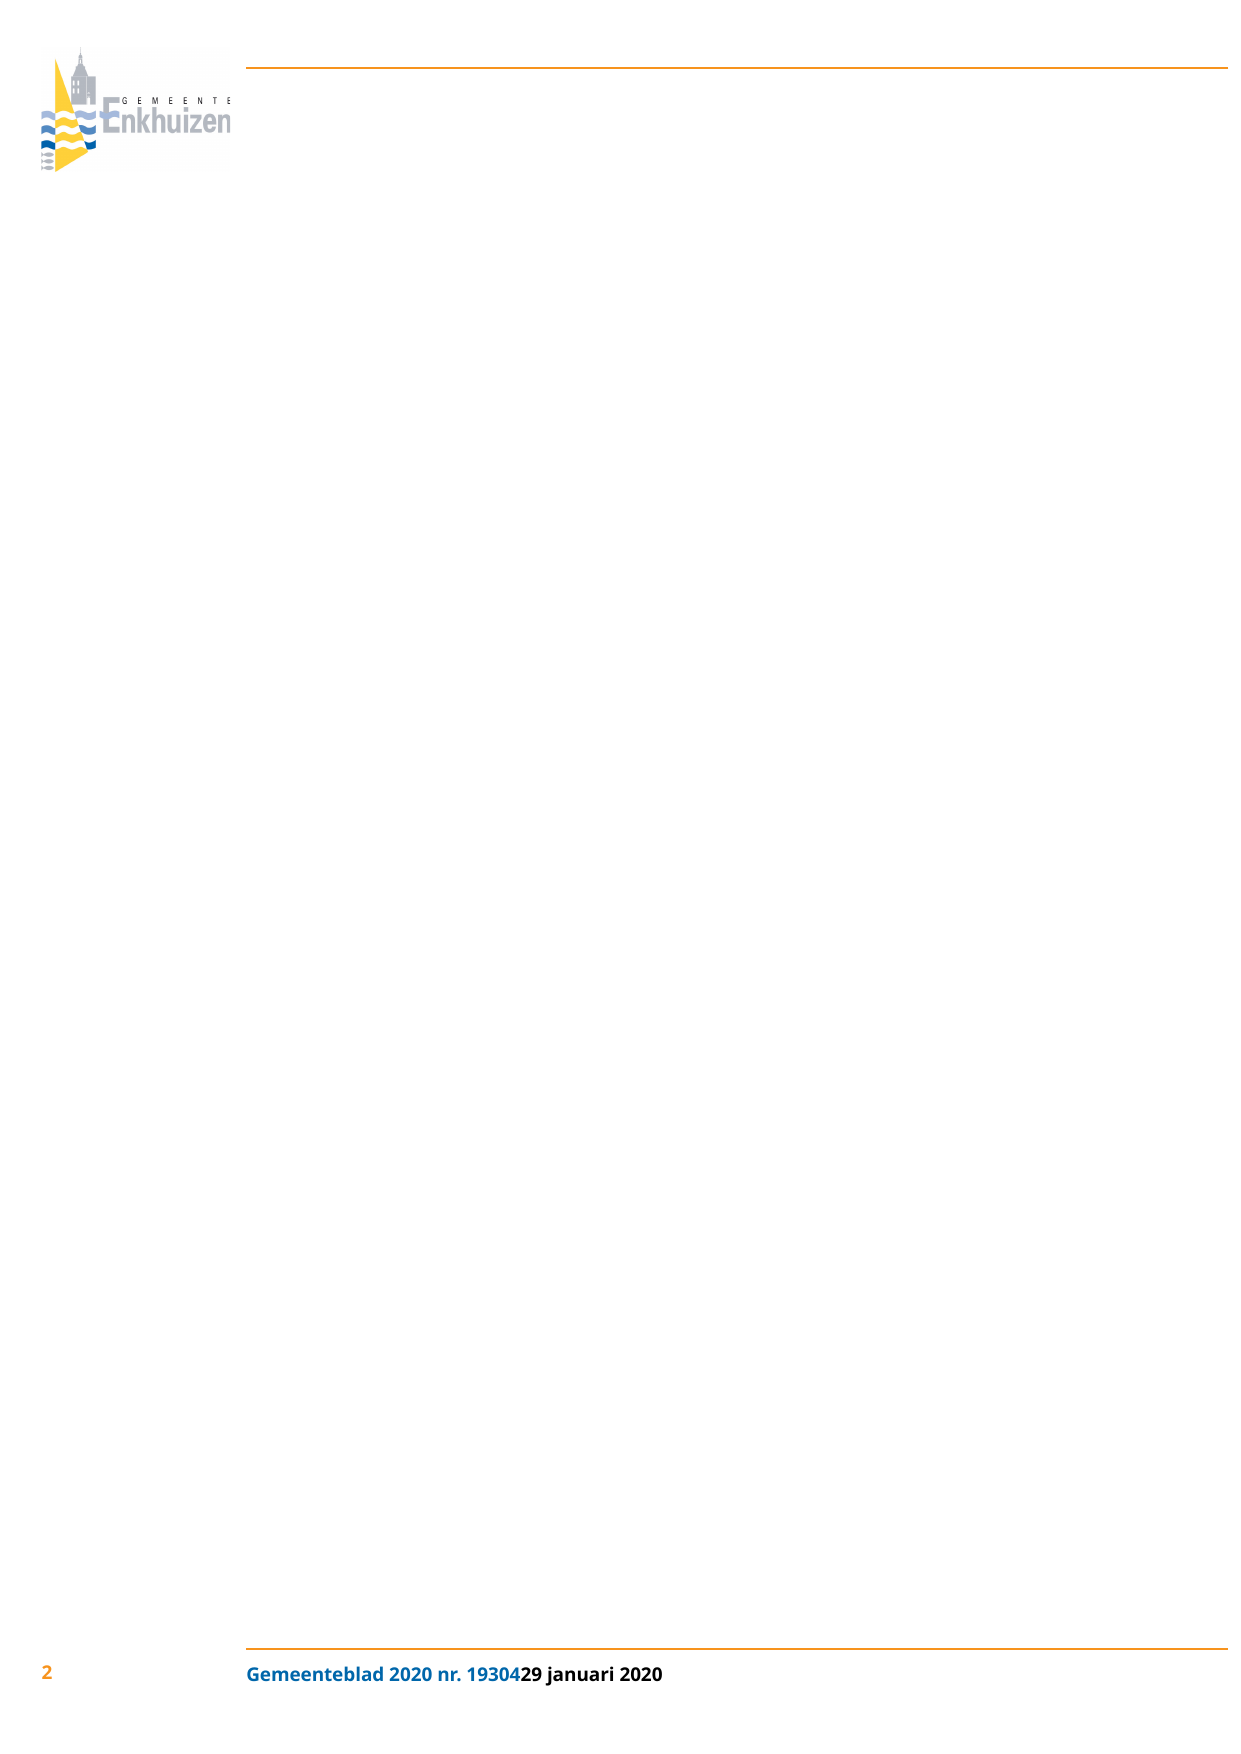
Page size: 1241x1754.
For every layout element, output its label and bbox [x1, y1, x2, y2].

picture [41, 47, 231, 172]
